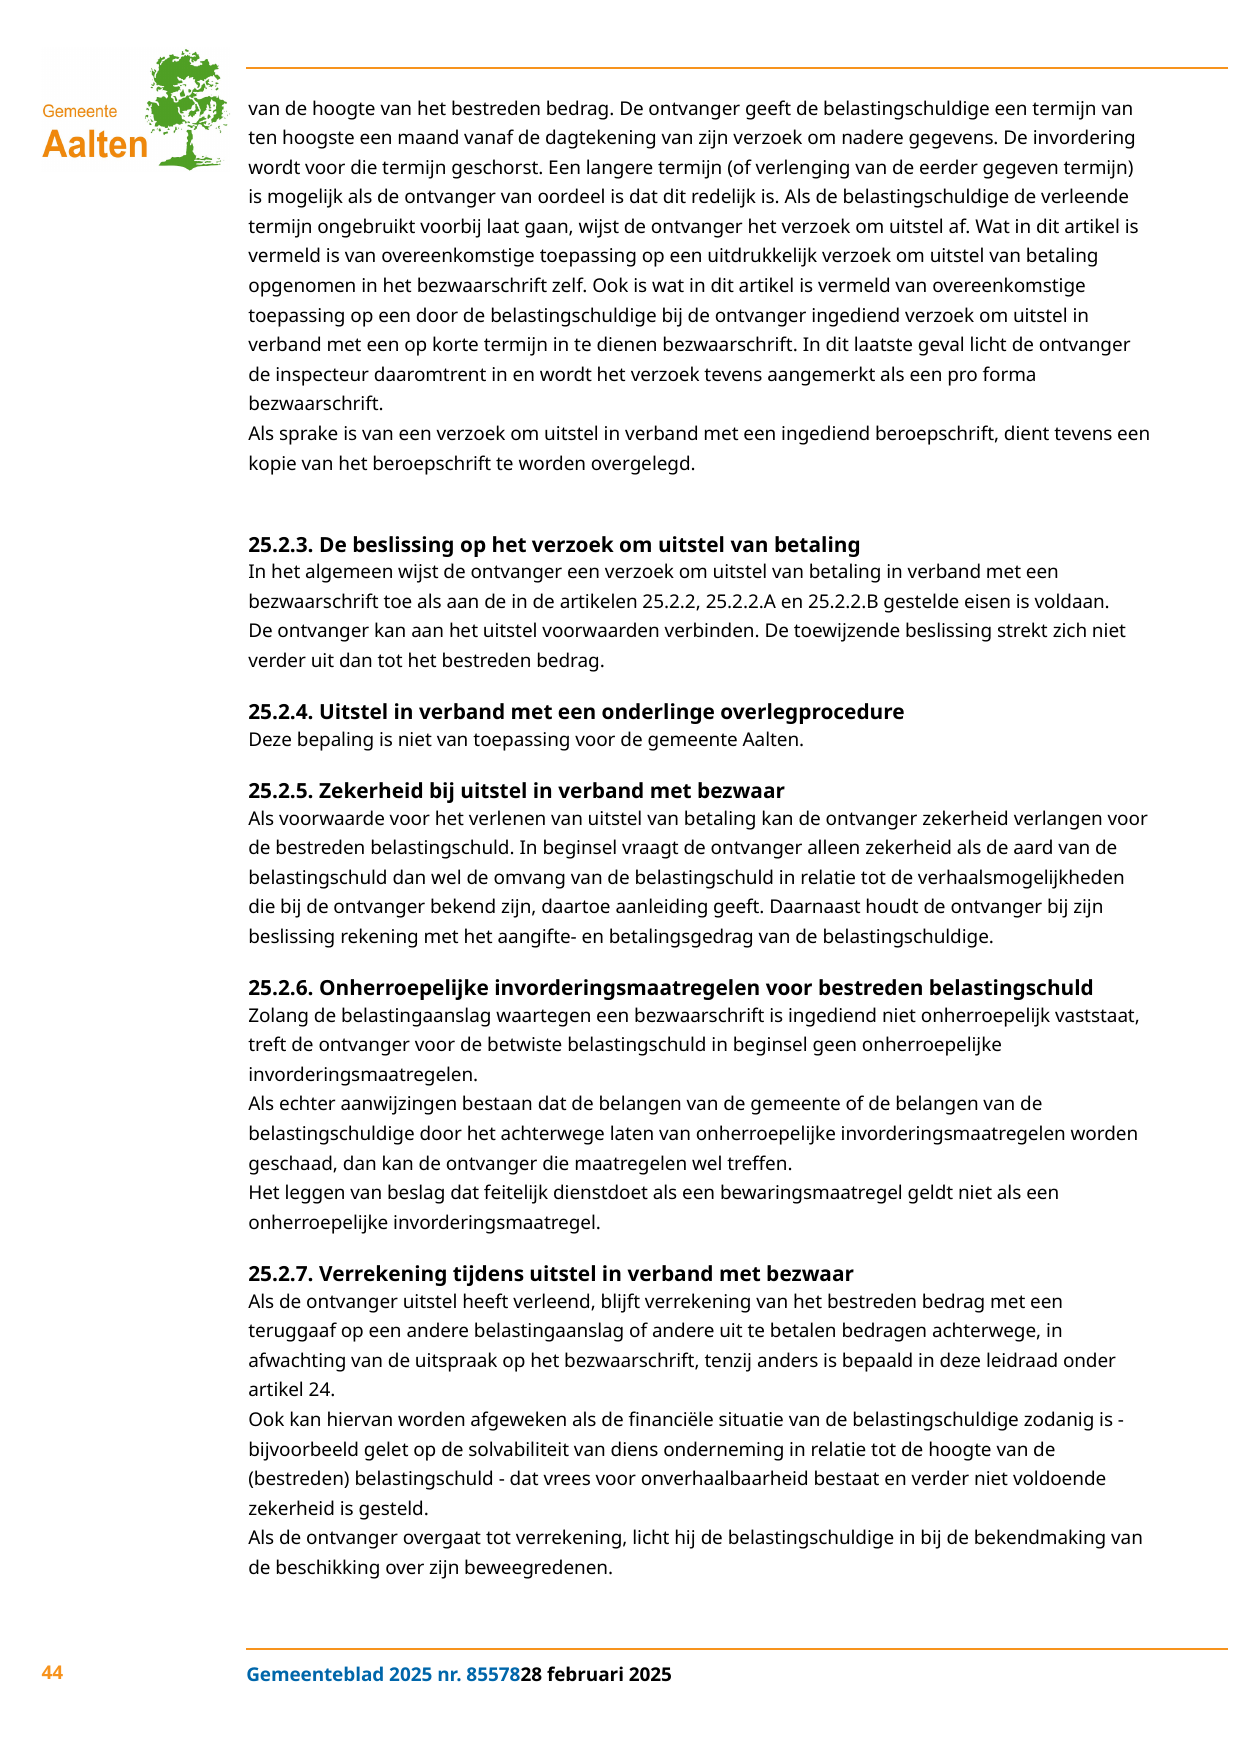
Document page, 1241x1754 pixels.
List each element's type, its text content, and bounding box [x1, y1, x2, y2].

text Als voorwaarde voor het verlenen van uitstel van betaling kan de ontvanger zekerheid verlangen voor de bestreden belastingschuld. In beginsel vraagt de ontvanger alleen zekerheid als de aard van de belastingschuld dan wel de omvang van de belastingschuld in relatie tot de verhaalsmogelijkheden die bij de ontvanger bekend zijn, daartoe aanleiding geeft. Daarnaast houdt de ontvanger bij zijn beslissing rekening met het aangifte- en betalingsgedrag van de belastingschuldige. [248, 805, 1152, 949]
text van de hoogte van het bestreden bedrag. De ontvanger geeft de belastingschuldige een termijn van ten hoogste een maand vanaf de dagtekening van zijn verzoek om nadere gegevens. De invordering wordt voor die termijn geschorst. Een langere termijn (of verlenging van de eerder gegeven termijn) is mogelijk als de ontvanger van oordeel is dat dit redelijk is. Als de belastingschuldige de verleende termijn ongebruikt voorbij laat gaan, wijst de ontvanger het verzoek om uitstel af. Wat in dit artikel is vermeld is van overeenkomstige toepassing op een uitdrukkelijk verzoek om uitstel van betaling opgenomen in het bezwaarschrift zelf. Ook is wat in dit artikel is vermeld van overeenkomstige toepassing op een door de belastingschuldige bij de ontvanger ingediend verzoek om uitstel in verband met een op korte termijn in te dienen bezwaarschrift. In dit laatste geval licht de ontvanger de inspecteur daaromtrent in en wordt het verzoek tevens aangemerkt als een pro forma bezwaarschrift. [248, 95, 1152, 416]
text 25.2.3. De beslissing op het verzoek om uitstel van betaling [248, 530, 1152, 558]
text 25.2.5. Zekerheid bij uitstel in verband met bezwaar [248, 776, 1152, 805]
picture [41, 47, 231, 172]
text In het algemeen wijst de ontvanger een verzoek om uitstel van betaling in verband met een bezwaarschrift toe als aan de in de artikelen 25.2.2, 25.2.2.A en 25.2.2.B gestelde eisen is voldaan. [248, 558, 1152, 613]
text Deze bepaling is niet van toepassing voor de gemeente Aalten. [248, 726, 1152, 752]
text Ook kan hiervan worden afgeweken als de financiële situatie van de belastingschuldige zodanig is - bijvoorbeeld gelet op de solvabiliteit van diens onderneming in relatie tot de hoogte van de (bestreden) belastingschuld - dat vrees voor onverhaalbaarheid bestaat en verder niet voldoende zekerheid is gesteld. [248, 1406, 1152, 1521]
text 25.2.7. Verrekening tijdens uitstel in verband met bezwaar [248, 1259, 1152, 1288]
text Als de ontvanger overgaat tot verrekening, licht hij de belastingschuldige in bij de bekendmaking van de beschikking over zijn beweegredenen. [248, 1524, 1152, 1580]
text Als echter aanwijzingen bestaan dat de belangen van de gemeente of de belangen van de belastingschuldige door het achterwege laten van onherroepelijke invorderingsmaatregelen worden geschaad, dan kan de ontvanger die maatregelen wel treffen. [248, 1091, 1152, 1176]
text 25.2.6. Onherroepelijke invorderingsmaatregelen voor bestreden belastingschuld [248, 973, 1152, 1002]
text Als de ontvanger uitstel heeft verleend, blijft verrekening van het bestreden bedrag met een teruggaaf op een andere belastingaanslag of andere uit te betalen bedragen achterwege, in afwachting van de uitspraak op het bezwaarschrift, tenzij anders is bepaald in deze leidraad onder artikel 24. [248, 1288, 1152, 1402]
text De ontvanger kan aan het uitstel voorwaarden verbinden. De toewijzende beslissing strekt zich niet verder uit dan tot het bestreden bedrag. [248, 617, 1152, 673]
text 25.2.4. Uitstel in verband met een onderlinge overlegprocedure [248, 697, 1152, 726]
text Als sprake is van een verzoek om uitstel in verband met een ingediend beroepschrift, dient tevens een kopie van het beroepschrift te worden overgelegd. [248, 420, 1152, 476]
text Zolang de belastingaanslag waartegen een bezwaarschrift is ingediend niet onherroepelijk vaststaat, treft de ontvanger voor de betwiste belastingschuld in beginsel geen onherroepelijke invorderingsmaatregelen. [248, 1002, 1152, 1087]
text Het leggen van beslag dat feitelijk dienstdoet als een bewaringsmaatregel geldt niet als een onherroepelijke invorderingsmaatregel. [248, 1179, 1152, 1235]
